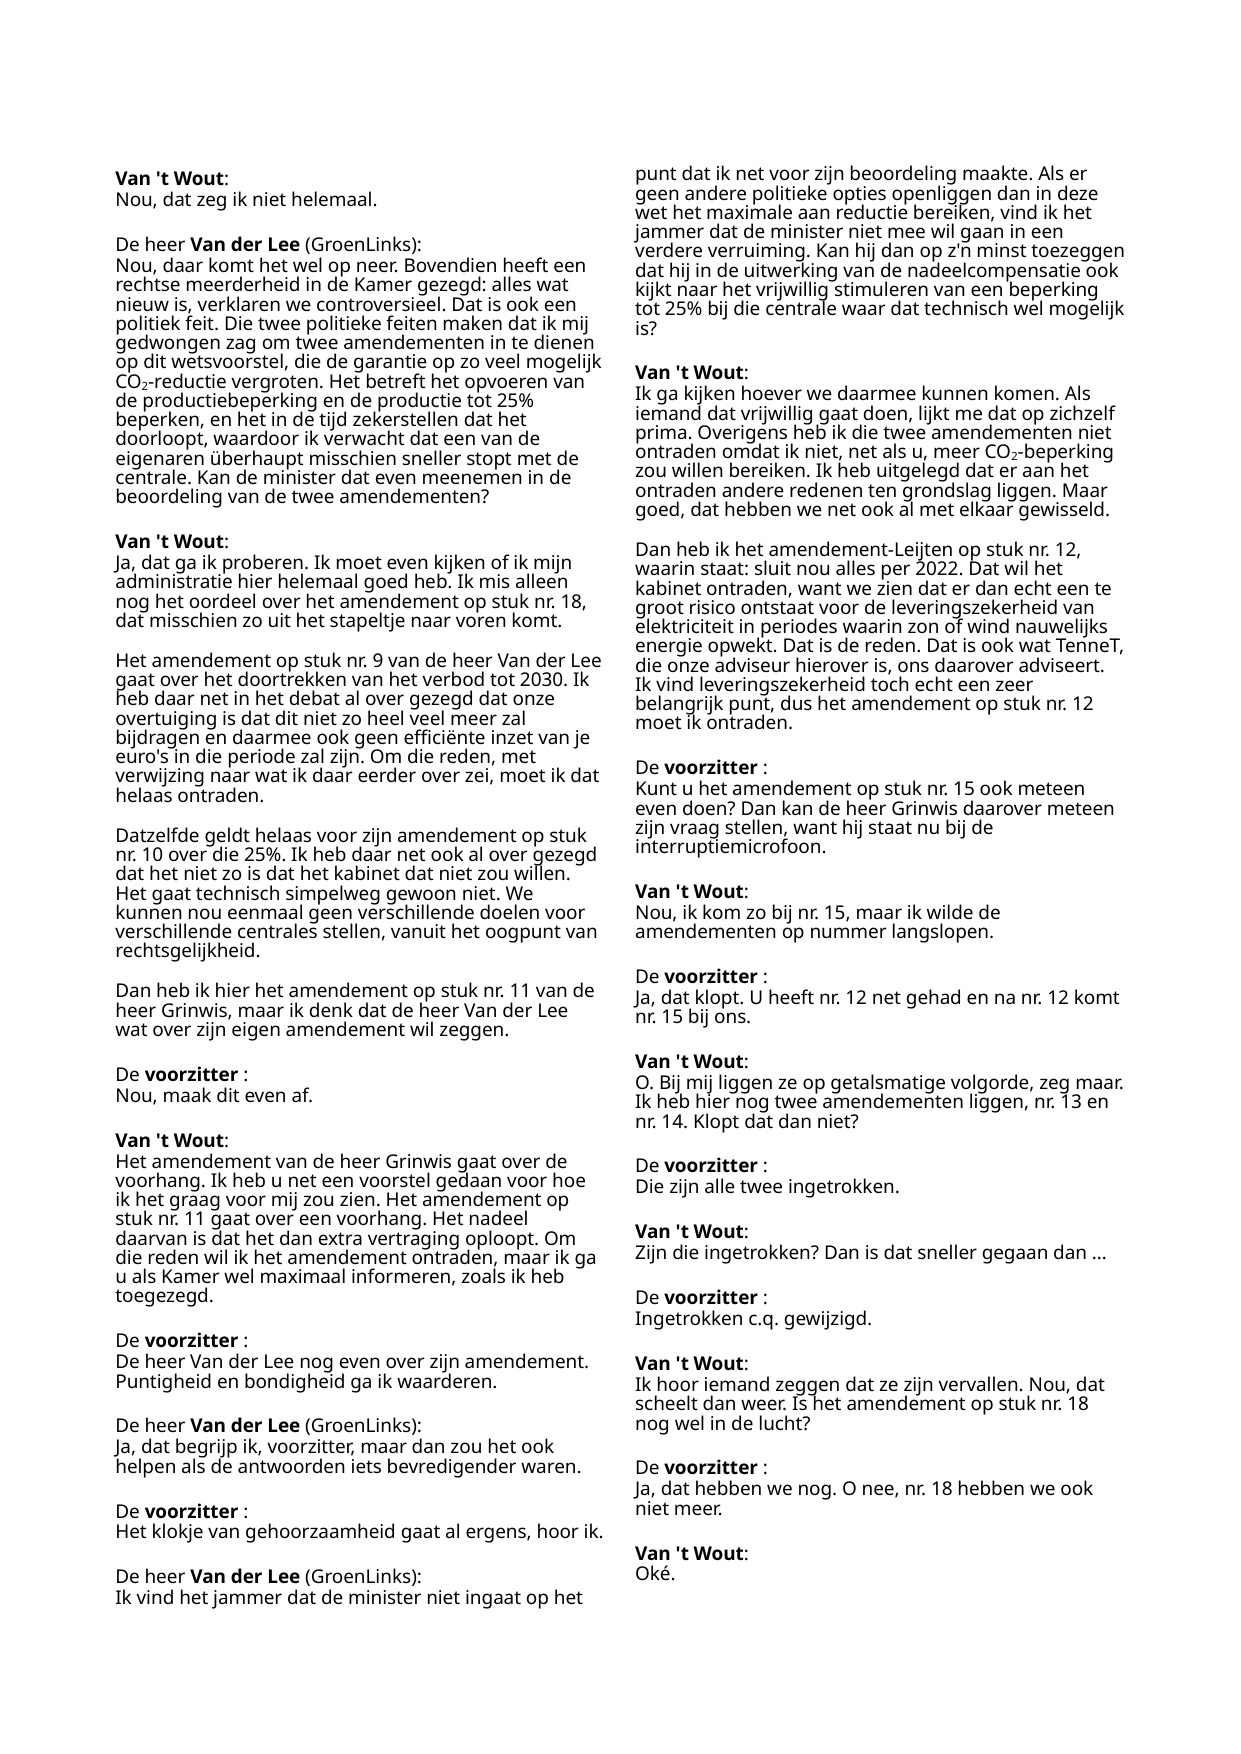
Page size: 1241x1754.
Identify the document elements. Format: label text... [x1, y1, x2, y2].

text De heer Van der Lee nog even over zijn amendement. Puntigheid en bondigheid ga ik waarderen. [115, 1353, 605, 1392]
text De voorzitter : [115, 1061, 605, 1087]
text Ik vind het jammer dat de minister niet ingaat op het [115, 1589, 605, 1609]
text De voorzitter : [635, 1454, 1125, 1480]
text Van 't Wout: [635, 1218, 1125, 1244]
text Van 't Wout: [115, 528, 605, 554]
text Die zijn alle twee ingetrokken. [635, 1178, 1125, 1198]
text Oké. [635, 1565, 1125, 1585]
text Dan heb ik hier het amendement op stuk nr. 11 van de heer Grinwis, maar ik denk dat de heer Van der Lee wat over zijn eigen amendement wil zeggen. [115, 982, 605, 1040]
text Nou, maak dit even af. [115, 1087, 605, 1106]
text Van 't Wout: [635, 878, 1125, 904]
text De heer Van der Lee (GroenLinks): [115, 1564, 605, 1589]
text Ingetrokken c.q. gewijzigd. [635, 1310, 1125, 1329]
text Het amendement van de heer Grinwis gaat over de voorhang. Ik heb u net een voorstel gedaan voor hoe ik het graag voor mij zou zien. Het amendement op stuk nr. 11 gaat over een voorhang. Het nadeel daarvan is dat het dan extra vertraging oploopt. Om die reden wil ik het amendement ontraden, maar ik ga u als Kamer wel maximaal informeren, zoals ik heb toegezegd. [115, 1153, 605, 1307]
text Nou, dat zeg ik niet helemaal. [115, 191, 605, 210]
text De voorzitter : [635, 1284, 1125, 1310]
text Ja, dat klopt. U heeft nr. 12 net gehad en na nr. 12 komt nr. 15 bij ons. [635, 989, 1125, 1027]
text Dan heb ik het amendement-Leijten op stuk nr. 12, waarin staat: sluit nou alles per 2022. Dat wil het kabinet ontraden, want we zien dat er dan echt een te groot risico ontstaat voor de leveringszekerheid van elektriciteit in periodes waarin zon of wind nauwelijks energie opwekt. Dat is de reden. Dat is ook wat TenneT, die onze adviseur hierover is, ons daarover adviseert. Ik vind leveringszekerheid toch echt een zeer belangrijk punt, dus het amendement op stuk nr. 12 moet ik ontraden. [635, 541, 1125, 734]
text Van 't Wout: [635, 1350, 1125, 1376]
text Datzelfde geldt helaas voor zijn amendement op stuk nr. 10 over die 25%. Ik heb daar net ook al over gezegd dat het niet zo is dat het kabinet dat niet zou willen. Het gaat technisch simpelweg gewoon niet. We kunnen nou eenmaal geen verschillende doelen voor verschillende centrales stellen, vanuit het oogpunt van rechtsgelijkheid. [115, 827, 605, 962]
text Zijn die ingetrokken? Dan is dat sneller gegaan dan … [635, 1244, 1125, 1263]
text Ja, dat begrijp ik, voorzitter, maar dan zou het ook helpen als de antwoorden iets bevredigender waren. [115, 1438, 605, 1477]
text Van 't Wout: [115, 1127, 605, 1153]
text Nou, ik kom zo bij nr. 15, maar ik wilde de amendementen op nummer langslopen. [635, 904, 1125, 942]
text Nou, daar komt het wel op neer. Bovendien heeft een rechtse meerderheid in de Kamer gezegd: alles wat nieuw is, verklaren we controversieel. Dat is ook een politiek feit. Die twee politieke feiten maken dat ik mij gedwongen zag om twee amendementen in te dienen op dit wetsvoorstel, die de garantie op zo veel mogelijk CO2-reductie vergroten. Het betreft het opvoeren van de productiebeperking en de productie tot 25% beperken, en het in de tijd zekerstellen dat het doorloopt, waardoor ik verwacht dat een van de eigenaren überhaupt misschien sneller stopt met de centrale. Kan de minister dat even meenemen in de beoordeling van de twee amendementen? [115, 257, 605, 507]
text Ja, dat ga ik proberen. Ik moet even kijken of ik mijn administratie hier helemaal goed heb. Ik mis alleen nog het oordeel over het amendement op stuk nr. 18, dat misschien zo uit het stapeltje naar voren komt. [115, 554, 605, 631]
text De voorzitter : [115, 1498, 605, 1523]
text Kunt u het amendement op stuk nr. 15 ook meteen even doen? Dan kan de heer Grinwis daarover meteen zijn vraag stellen, want hij staat nu bij de interruptiemicrofoon. [635, 780, 1125, 857]
text Van 't Wout: [635, 1540, 1125, 1565]
text De voorzitter : [635, 963, 1125, 989]
text Ik hoor iemand zeggen dat ze zijn vervallen. Nou, dat scheelt dan weer. Is het amendement op stuk nr. 18 nog wel in de lucht? [635, 1376, 1125, 1434]
text De heer Van der Lee (GroenLinks): [115, 1413, 605, 1438]
text Het klokje van gehoorzaamheid gaat al ergens, hoor ik. [115, 1523, 605, 1543]
text De heer Van der Lee (GroenLinks): [115, 231, 605, 257]
text Ja, dat hebben we nog. O nee, nr. 18 hebben we ook niet meer. [635, 1480, 1125, 1519]
text punt dat ik net voor zijn beoordeling maakte. Als er geen andere politieke opties openliggen dan in deze wet het maximale aan reductie bereiken, vind ik het jammer dat de minister niet mee wil gaan in een verdere verruiming. Kan hij dan op z'n minst toezeggen dat hij in de uitwerking van de nadeelcompensatie ook kijkt naar het vrijwillig stimuleren van een beperking tot 25% bij die centrale waar dat technisch wel mogelijk is? [635, 165, 1125, 339]
text Van 't Wout: [635, 1048, 1125, 1074]
text Het amendement op stuk nr. 9 van de heer Van der Lee gaat over het doortrekken van het verbod tot 2030. Ik heb daar net in het debat al over gezegd dat onze overtuiging is dat dit niet zo heel veel meer zal bijdragen en daarmee ook geen efficiënte inzet van je euro's in die periode zal zijn. Om die reden, met verwijzing naar wat ik daar eerder over zei, moet ik dat helaas ontraden. [115, 652, 605, 806]
text O. Bij mij liggen ze op getalsmatige volgorde, zeg maar. Ik heb hier nog twee amendementen liggen, nr. 13 en nr. 14. Klopt dat dan niet? [635, 1074, 1125, 1132]
text De voorzitter : [115, 1328, 605, 1353]
text Van 't Wout: [115, 165, 605, 191]
text De voorzitter : [635, 754, 1125, 780]
text De voorzitter : [635, 1153, 1125, 1178]
text Ik ga kijken hoever we daarmee kunnen komen. Als iemand dat vrijwillig gaat doen, lijkt me dat op zichzelf prima. Overigens heb ik die twee amendementen niet ontraden omdat ik niet, net als u, meer CO2-beperking zou willen bereiken. Ik heb uitgelegd dat er aan het ontraden andere redenen ten grondslag liggen. Maar goed, dat hebben we net ook al met elkaar gewisseld. [635, 385, 1125, 520]
text Van 't Wout: [635, 359, 1125, 385]
